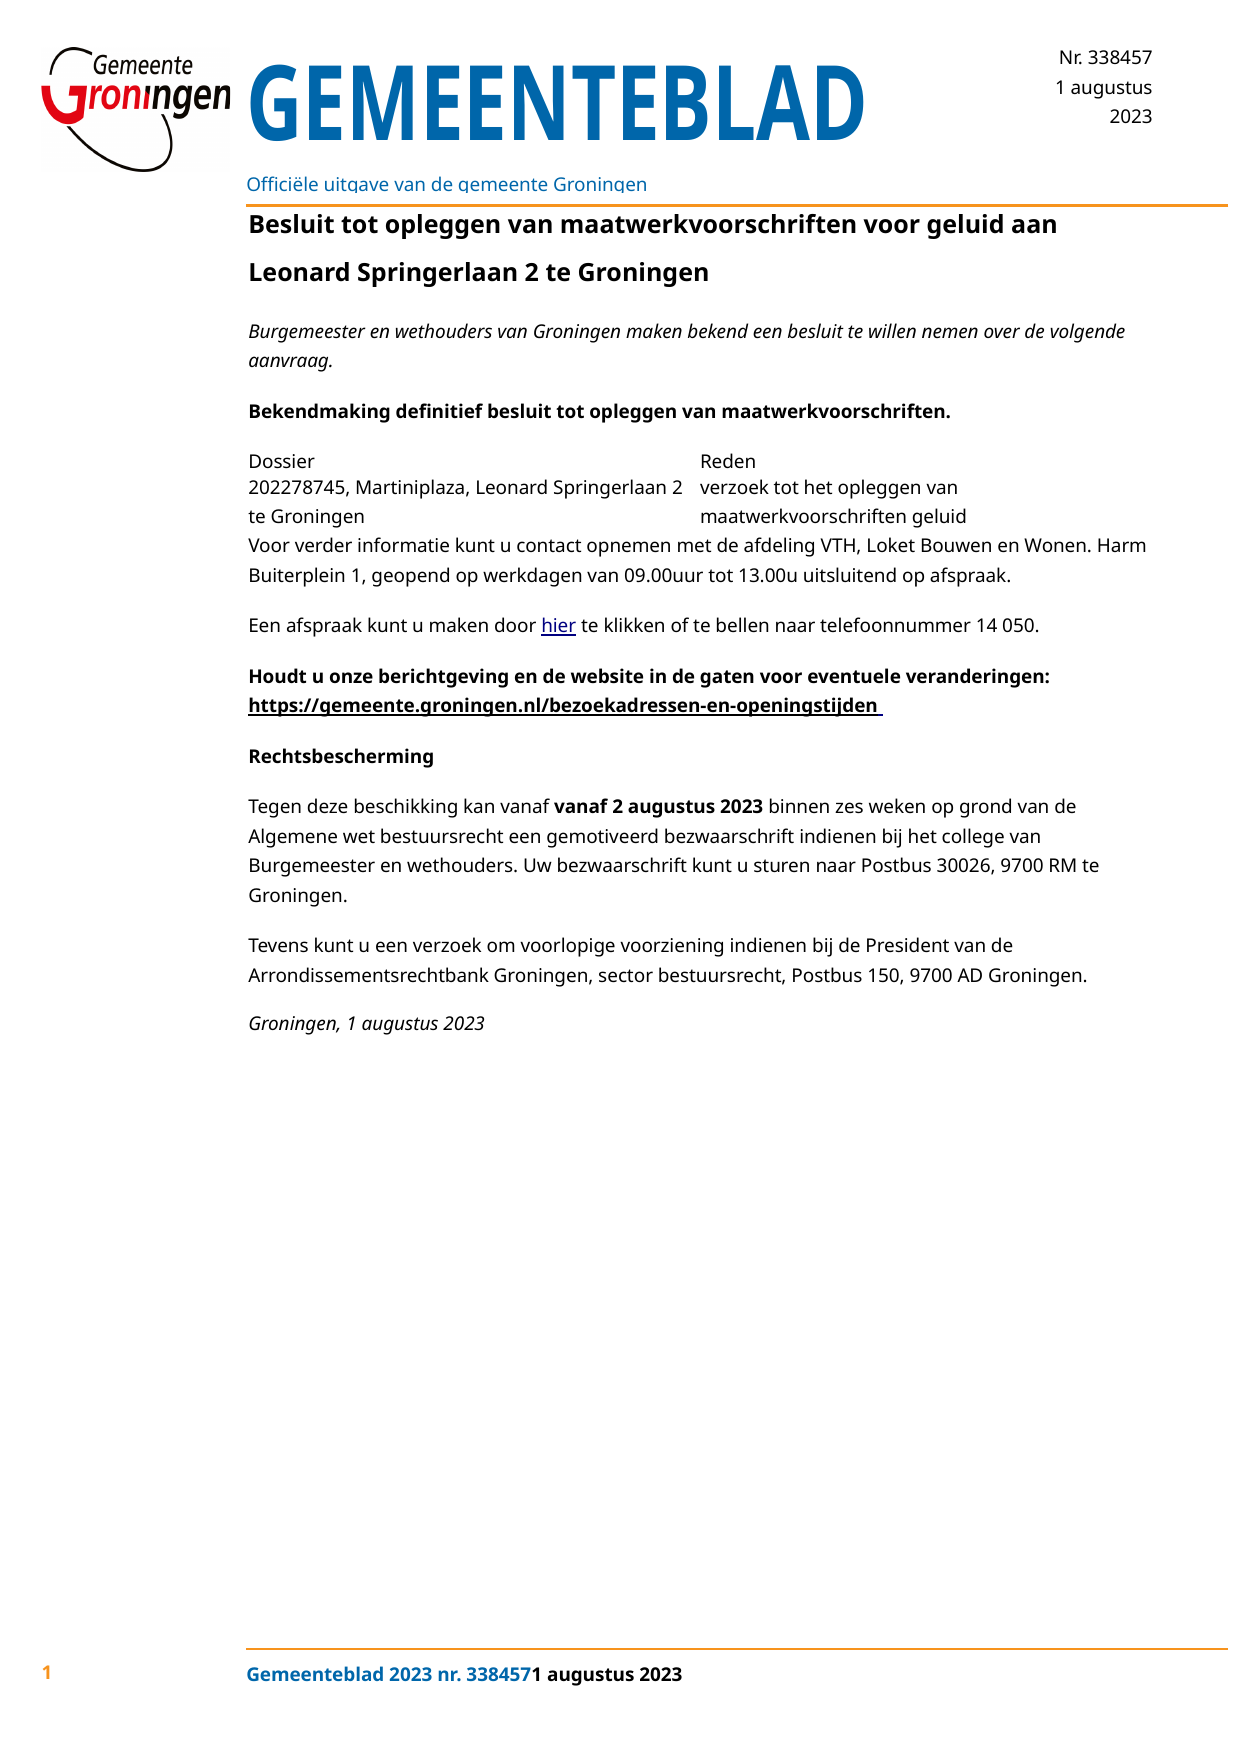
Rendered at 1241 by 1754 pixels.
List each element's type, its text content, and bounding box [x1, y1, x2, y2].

text Tevens kunt u een verzoek om voorlopige voorziening indienen bij de President van de Arrondissementsrechtbank Groningen, sector bestuursrecht, Postbus 150, 9700 AD Groningen. [248, 933, 1152, 988]
table_cell verzoek tot het opleggen van maatwerkvoorschriften geluid [700, 474, 1152, 529]
text Rechtsbescherming [248, 743, 1152, 769]
text Besluit tot opleggen van maatwerkvoorschriften voor geluid aan Leonard Springerlaan 2 te Groningen [248, 207, 1152, 288]
text Groningen, 1 augustus 2023 [248, 1010, 1152, 1036]
text Voor verder informatie kunt u contact opnemen met de afdeling VTH, Loket Bouwen en Wonen. Harm Buiterplein 1, geopend op werkdagen van 09.00uur tot 13.00u uitsluitend op afspraak. [248, 533, 1152, 588]
table_header Reden [700, 449, 1152, 474]
text Een afspraak kunt u maken door hier te klikken of te bellen naar telefoonnummer 14 050. [248, 613, 1152, 638]
picture [41, 47, 231, 172]
text Burgemeester en wethouders van Groningen maken bekend een besluit te willen nemen over de volgende aanvraag. [248, 318, 1152, 373]
text Bekendmaking definitief besluit tot opleggen van maatwerkvoorschriften. [248, 398, 1152, 424]
table_header Dossier [248, 449, 700, 474]
text Tegen deze beschikking kan vanaf vanaf 2 augustus 2023 binnen zes weken op grond van de Algemene wet bestuursrecht een gemotiveerd bezwaarschrift indienen bij het college van Burgemeester en wethouders. Uw bezwaarschrift kunt u sturen naar Postbus 30026, 9700 RM te Groningen. [248, 793, 1152, 908]
text Houdt u onze berichtgeving en de website in de gaten voor eventuele veranderingen: https://gemeente.groningen.nl/bezoekadressen-en-openingstijden [248, 663, 1152, 718]
table_cell 202278745, Martiniplaza, Leonard Springerlaan 2 te Groningen [248, 474, 700, 529]
